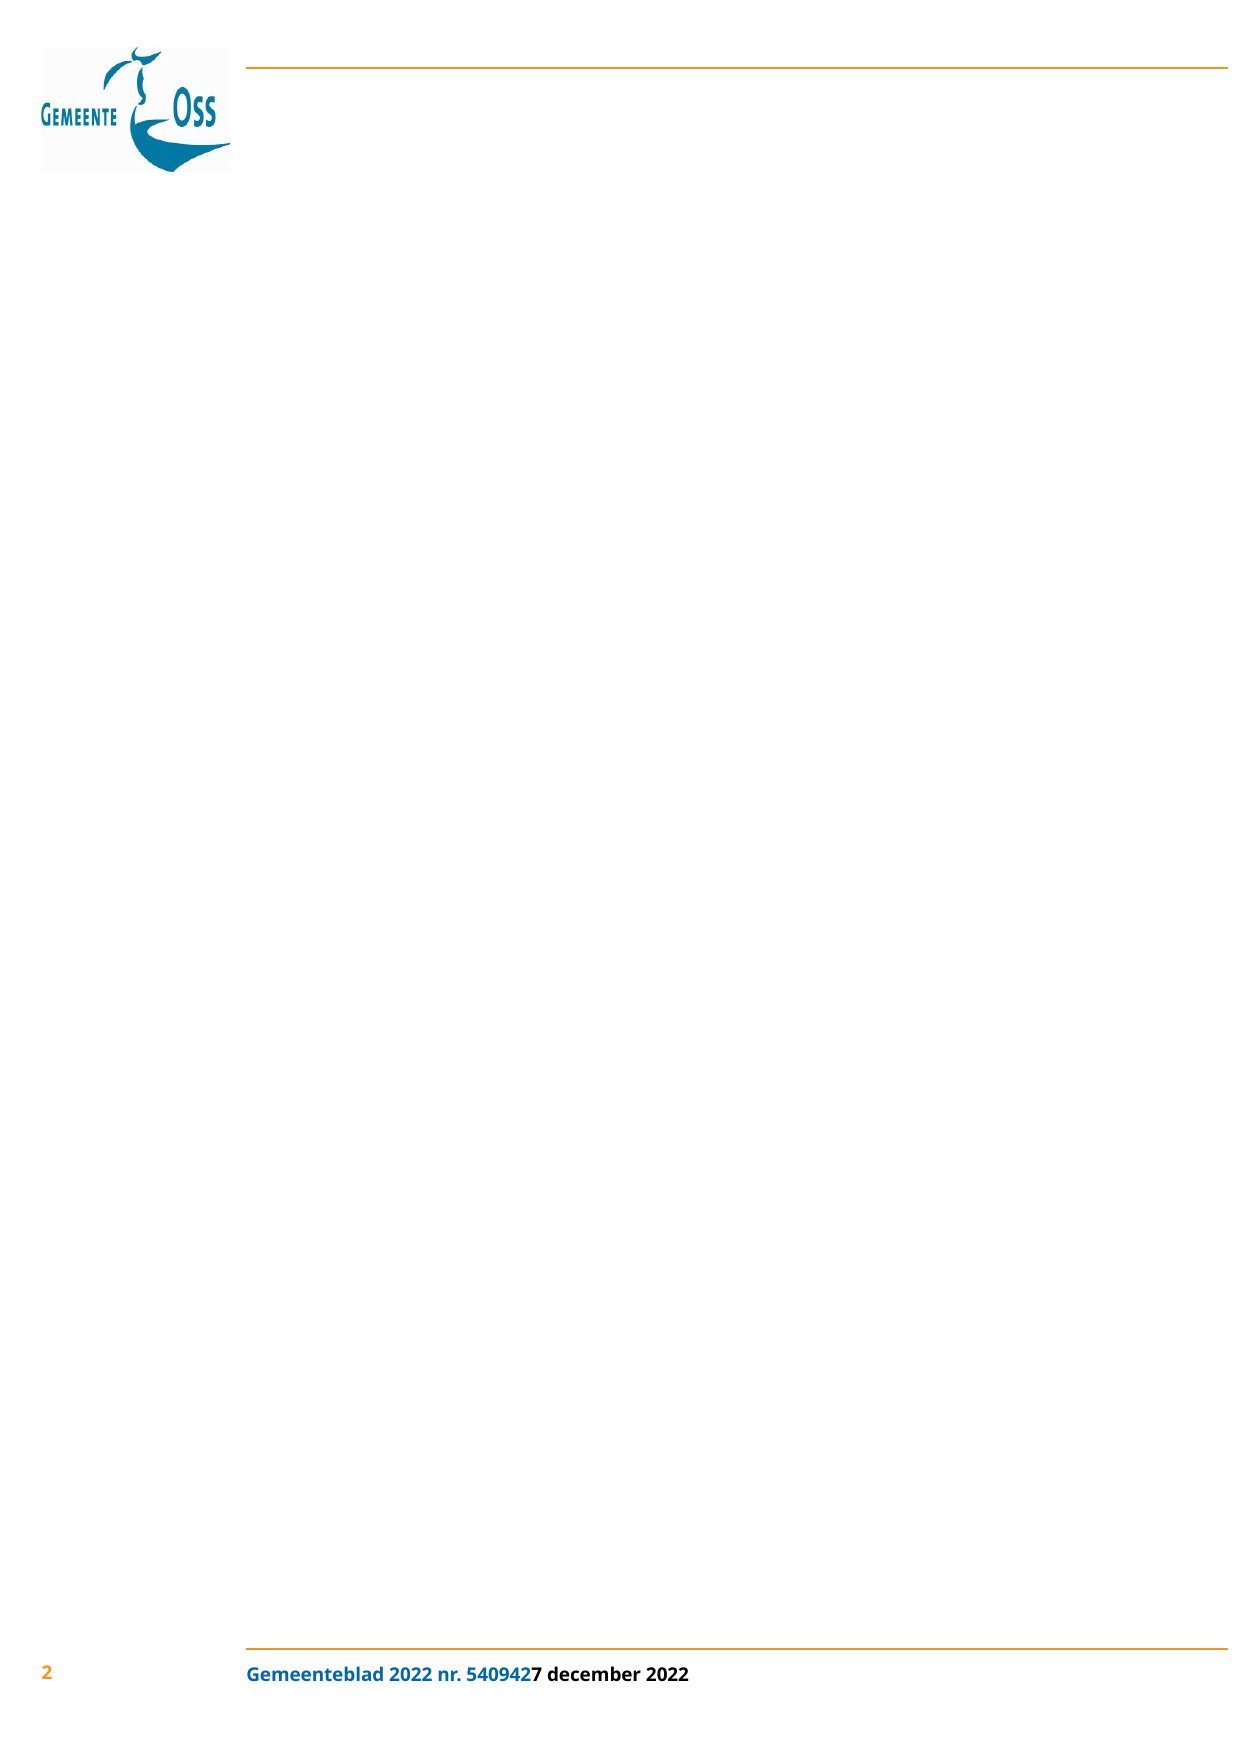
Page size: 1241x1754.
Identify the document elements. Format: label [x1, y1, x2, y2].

picture [41, 47, 231, 172]
